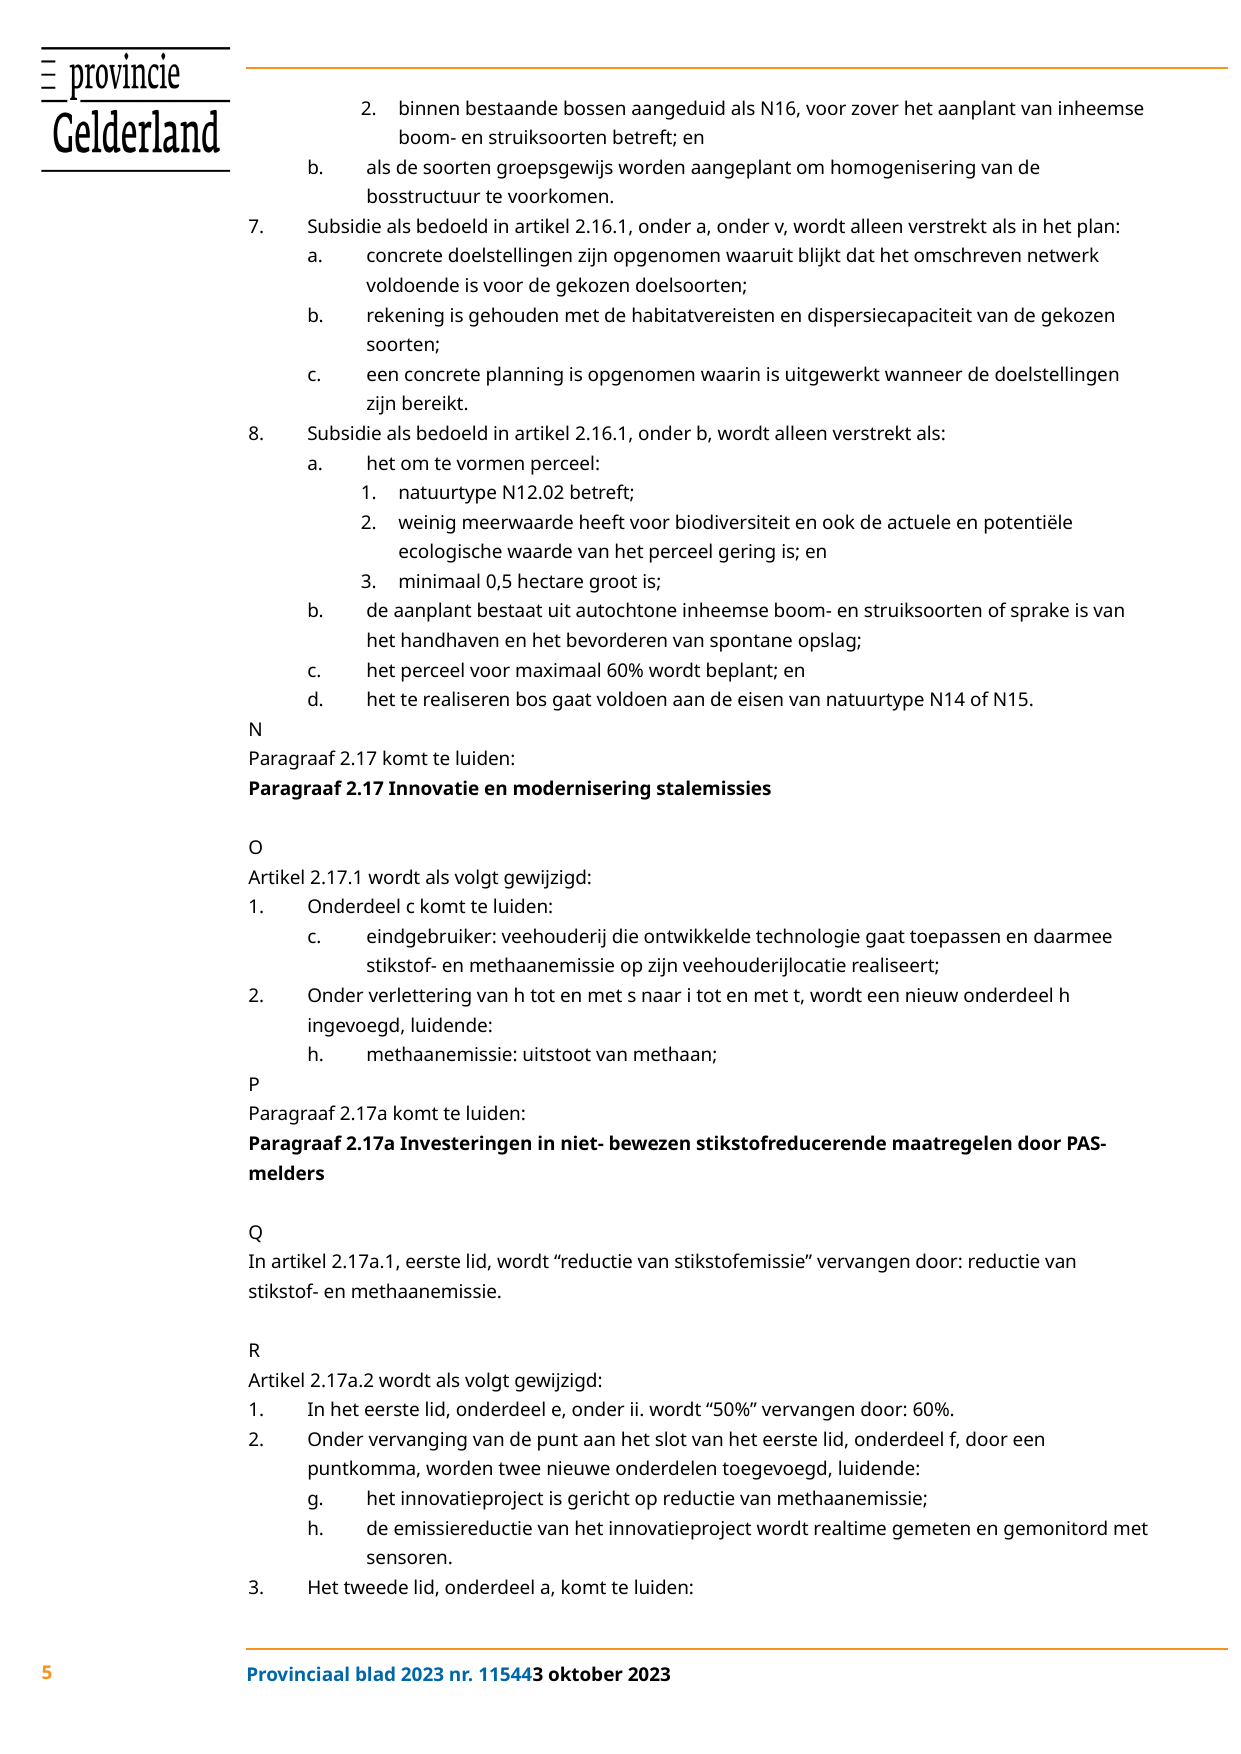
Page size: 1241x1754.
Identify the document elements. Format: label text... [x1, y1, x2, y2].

text Artikel 2.17a.2 wordt als volgt gewijzigd: [248, 1367, 1152, 1393]
text Paragraaf 2.17 Innovatie en modernisering stalemissies [248, 775, 1152, 801]
list rekening is gehouden met de habitatvereisten en dispersiecapaciteit van de gekozen soorten; [307, 302, 1152, 357]
text Q [248, 1219, 1152, 1245]
list Onder verlettering van h tot en met s naar i tot en met t, wordt een nieuw onderdeel h ingevoegd, luidende: [248, 982, 1152, 1038]
text Paragraaf 2.17a komt te luiden: [248, 1101, 1152, 1126]
text R [248, 1337, 1152, 1363]
list In het eerste lid, onderdeel e, onder ii. wordt “50%” vervangen door: 60%. [248, 1396, 1152, 1422]
list minimaal 0,5 hectare groot is; [361, 568, 1152, 594]
text N [248, 716, 1152, 742]
text O [248, 834, 1152, 860]
text Paragraaf 2.17 komt te luiden: [248, 746, 1152, 771]
list Onderdeel c komt te luiden: [248, 893, 1152, 919]
list het innovatieproject is gericht op reductie van methaanemissie; [307, 1485, 1152, 1511]
list een concrete planning is opgenomen waarin is uitgewerkt wanneer de doelstellingen zijn bereikt. [307, 361, 1152, 416]
text P [248, 1071, 1152, 1097]
list het perceel voor maximaal 60% wordt beplant; en [307, 657, 1152, 683]
text In artikel 2.17a.1, eerste lid, wordt “reductie van stikstofemissie” vervangen door: reductie van stikstof- en methaanemissie. [248, 1248, 1152, 1304]
list de emissiereductie van het innovatieproject wordt realtime gemeten en gemonitord met sensoren. [307, 1515, 1152, 1570]
list de aanplant bestaat uit autochtone inheemse boom- en struiksoorten of sprake is van het handhaven en het bevorderen van spontane opslag; [307, 598, 1152, 653]
list weinig meerwaarde heeft voor biodiversiteit en ook de actuele en potentiële ecologische waarde van het perceel gering is; en [361, 509, 1152, 564]
list Het tweede lid, onderdeel a, komt te luiden: [248, 1574, 1152, 1600]
picture [41, 47, 231, 172]
text Artikel 2.17.1 wordt als volgt gewijzigd: [248, 864, 1152, 890]
list het te realiseren bos gaat voldoen aan de eisen van natuurtype N14 of N15. [307, 686, 1152, 712]
list Subsidie als bedoeld in artikel 2.16.1, onder b, wordt alleen verstrekt als: [248, 420, 1152, 446]
text Paragraaf 2.17a Investeringen in niet- bewezen stikstofreducerende maatregelen door PAS-melders [248, 1130, 1152, 1186]
list Onder vervanging van de punt aan het slot van het eerste lid, onderdeel f, door een puntkomma, worden twee nieuwe onderdelen toegevoegd, luidende: [248, 1426, 1152, 1481]
list methaanemissie: uitstoot van methaan; [307, 1041, 1152, 1067]
list binnen bestaande bossen aangeduid als N16, voor zover het aanplant van inheemse boom- en struiksoorten betreft; en [361, 95, 1152, 150]
list eindgebruiker: veehouderij die ontwikkelde technologie gaat toepassen en daarmee stikstof- en methaanemissie op zijn veehouderijlocatie realiseert; [307, 923, 1152, 978]
list natuurtype N12.02 betreft; [361, 479, 1152, 505]
list Subsidie als bedoeld in artikel 2.16.1, onder a, onder v, wordt alleen verstrekt als in het plan: [248, 213, 1152, 239]
list concrete doelstellingen zijn opgenomen waaruit blijkt dat het omschreven netwerk voldoende is voor de gekozen doelsoorten; [307, 243, 1152, 298]
list als de soorten groepsgewijs worden aangeplant om homogenisering van de bosstructuur te voorkomen. [307, 154, 1152, 209]
list het om te vormen perceel: [307, 450, 1152, 476]
